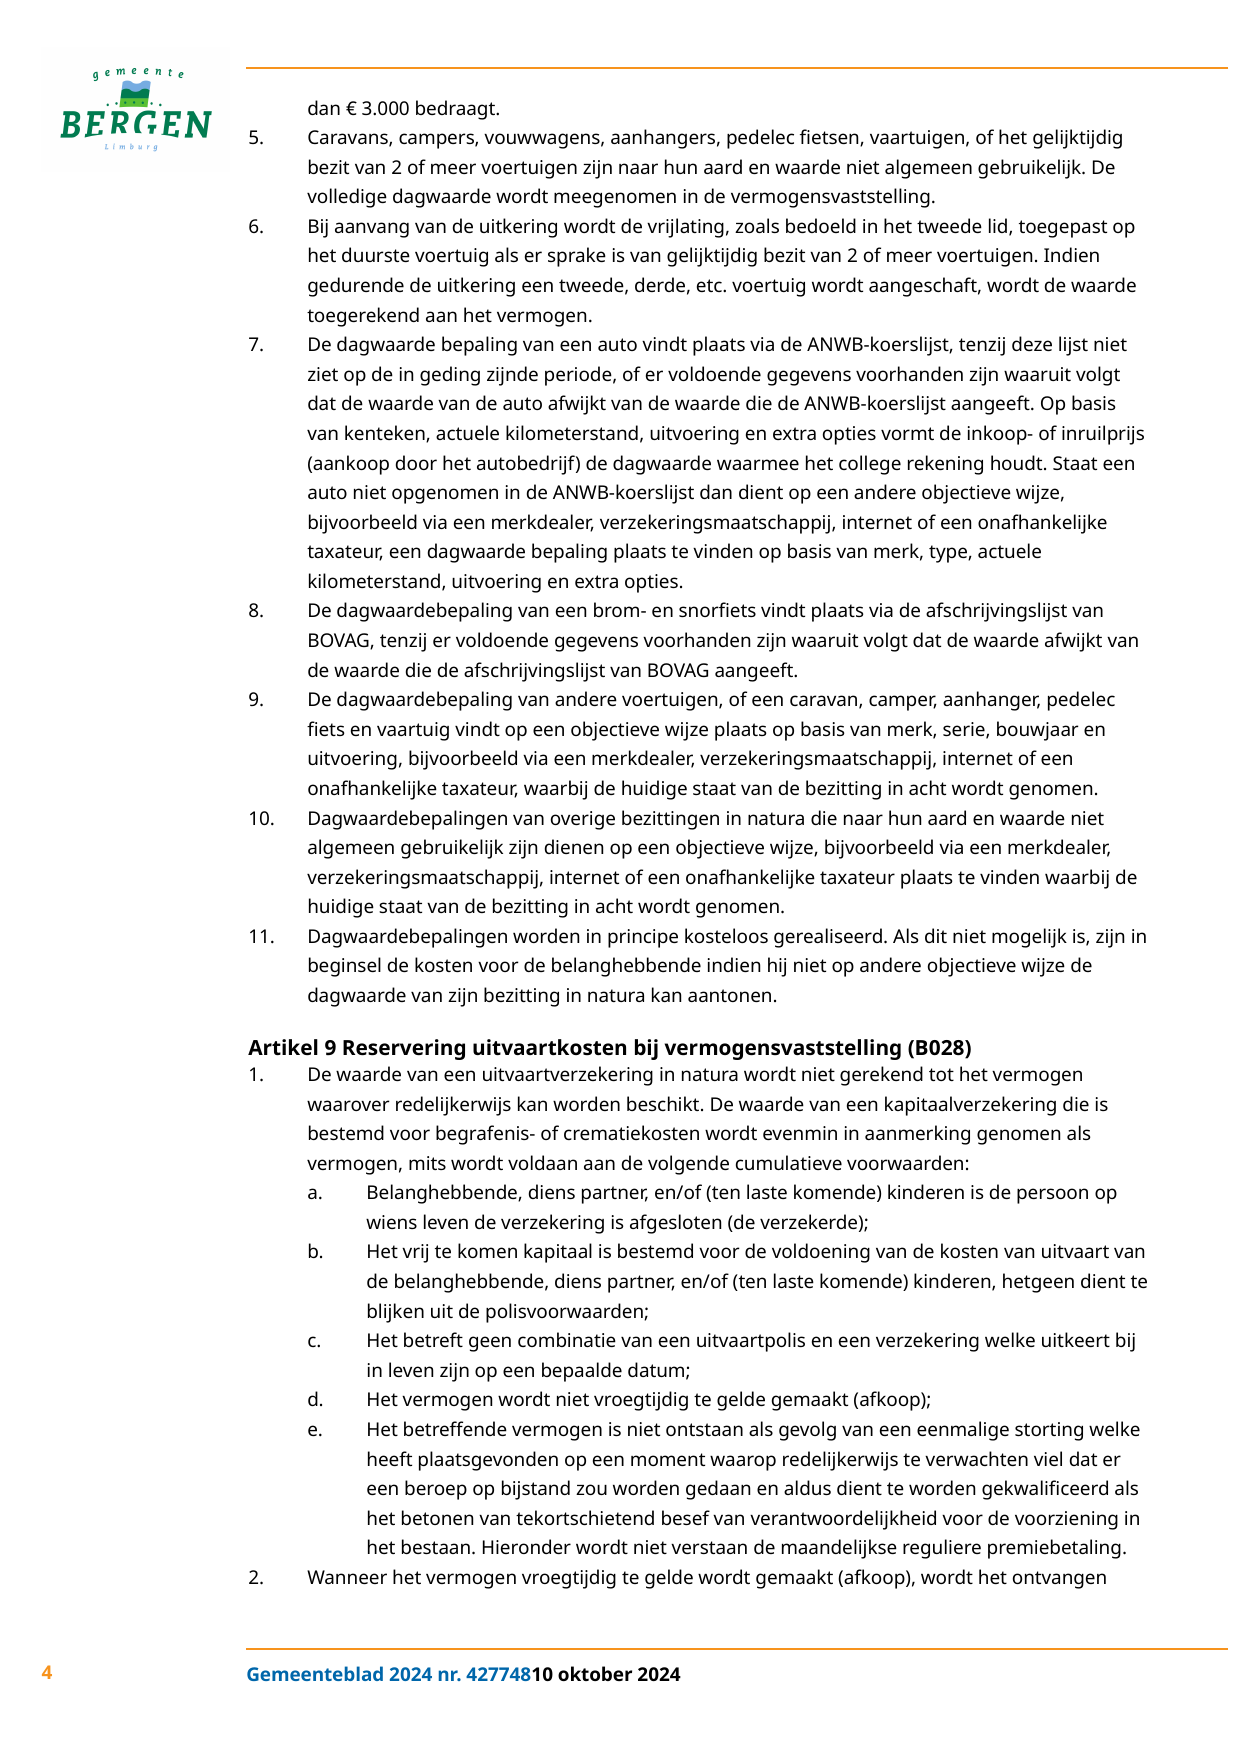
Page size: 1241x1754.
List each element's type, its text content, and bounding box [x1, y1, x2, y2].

list De waarde van een uitvaartverzekering in natura wordt niet gerekend tot het vermogen waarover redelijkerwijs kan worden beschikt. De waarde van een kapitaalverzekering die is bestemd voor begrafenis- of crematiekosten wordt evenmin in aanmerking genomen als vermogen, mits wordt voldaan aan de volgende cumulatieve voorwaarden: [248, 1061, 1152, 1176]
list De dagwaarde bepaling van een auto vindt plaats via de ANWB-koerslijst, tenzij deze lijst niet ziet op de in geding zijnde periode, of er voldoende gegevens voorhanden zijn waaruit volgt dat de waarde van de auto afwijkt van de waarde die de ANWB-koerslijst aangeeft. Op basis van kenteken, actuele kilometerstand, uitvoering en extra opties vormt de inkoop- of inruilprijs (aankoop door het autobedrijf) de dagwaarde waarmee het college rekening houdt. Staat een auto niet opgenomen in de ANWB-koerslijst dan dient op een andere objectieve wijze, bijvoorbeeld via een merkdealer, verzekeringsmaatschappij, internet of een onafhankelijke taxateur, een dagwaarde bepaling plaats te vinden op basis van merk, type, actuele kilometerstand, uitvoering en extra opties. [248, 331, 1152, 594]
list dan € 3.000 bedraagt. [248, 95, 1152, 121]
list Het vrij te komen kapitaal is bestemd voor de voldoening van de kosten van uitvaart van de belanghebbende, diens partner, en/of (ten laste komende) kinderen, hetgeen dient te blijken uit de polisvoorwaarden; [307, 1239, 1152, 1323]
list Wanneer het vermogen vroegtijdig te gelde wordt gemaakt (afkoop), wordt het ontvangen [248, 1564, 1152, 1590]
list Het vermogen wordt niet vroegtijdig te gelde gemaakt (afkoop); [307, 1387, 1152, 1412]
list De dagwaardebepaling van andere voertuigen, of een caravan, camper, aanhanger, pedelec fiets en vaartuig vindt op een objectieve wijze plaats op basis van merk, serie, bouwjaar en uitvoering, bijvoorbeeld via een merkdealer, verzekeringsmaatschappij, internet of een onafhankelijke taxateur, waarbij de huidige staat van de bezitting in acht wordt genomen. [248, 686, 1152, 801]
list Caravans, campers, vouwwagens, aanhangers, pedelec fietsen, vaartuigen, of het gelijktijdig bezit van 2 of meer voertuigen zijn naar hun aard en waarde niet algemeen gebruikelijk. De volledige dagwaarde wordt meegenomen in de vermogensvaststelling. [248, 124, 1152, 209]
list Bij aanvang van de uitkering wordt de vrijlating, zoals bedoeld in het tweede lid, toegepast op het duurste voertuig als er sprake is van gelijktijdig bezit van 2 of meer voertuigen. Indien gedurende de uitkering een tweede, derde, etc. voertuig wordt aangeschaft, wordt de waarde toegerekend aan het vermogen. [248, 213, 1152, 328]
list Het betreffende vermogen is niet ontstaan als gevolg van een eenmalige storting welke heeft plaatsgevonden op een moment waarop redelijkerwijs te verwachten viel dat er een beroep op bijstand zou worden gedaan en aldus dient te worden gekwalificeerd als het betonen van tekortschietend besef van verantwoordelijkheid voor de voorziening in het bestaan. Hieronder wordt niet verstaan de maandelijkse reguliere premiebetaling. [307, 1416, 1152, 1560]
list Dagwaardebepalingen van overige bezittingen in natura die naar hun aard en waarde niet algemeen gebruikelijk zijn dienen op een objectieve wijze, bijvoorbeeld via een merkdealer, verzekeringsmaatschappij, internet of een onafhankelijke taxateur plaats te vinden waarbij de huidige staat van de bezitting in acht wordt genomen. [248, 805, 1152, 919]
list Dagwaardebepalingen worden in principe kosteloos gerealiseerd. Als dit niet mogelijk is, zijn in beginsel de kosten voor de belanghebbende indien hij niet op andere objectieve wijze de dagwaarde van zijn bezitting in natura kan aantonen. [248, 923, 1152, 1008]
text Artikel 9 Reservering uitvaartkosten bij vermogensvaststelling (B028) [248, 1033, 1152, 1061]
list De dagwaardebepaling van een brom- en snorfiets vindt plaats via de afschrijvingslijst van BOVAG, tenzij er voldoende gegevens voorhanden zijn waaruit volgt dat de waarde afwijkt van de waarde die de afschrijvingslijst van BOVAG aangeeft. [248, 598, 1152, 683]
picture [41, 47, 231, 172]
list Het betreft geen combinatie van een uitvaartpolis en een verzekering welke uitkeert bij in leven zijn op een bepaalde datum; [307, 1327, 1152, 1383]
list Belanghebbende, diens partner, en/of (ten laste komende) kinderen is de persoon op wiens leven de verzekering is afgesloten (de verzekerde); [307, 1179, 1152, 1235]
